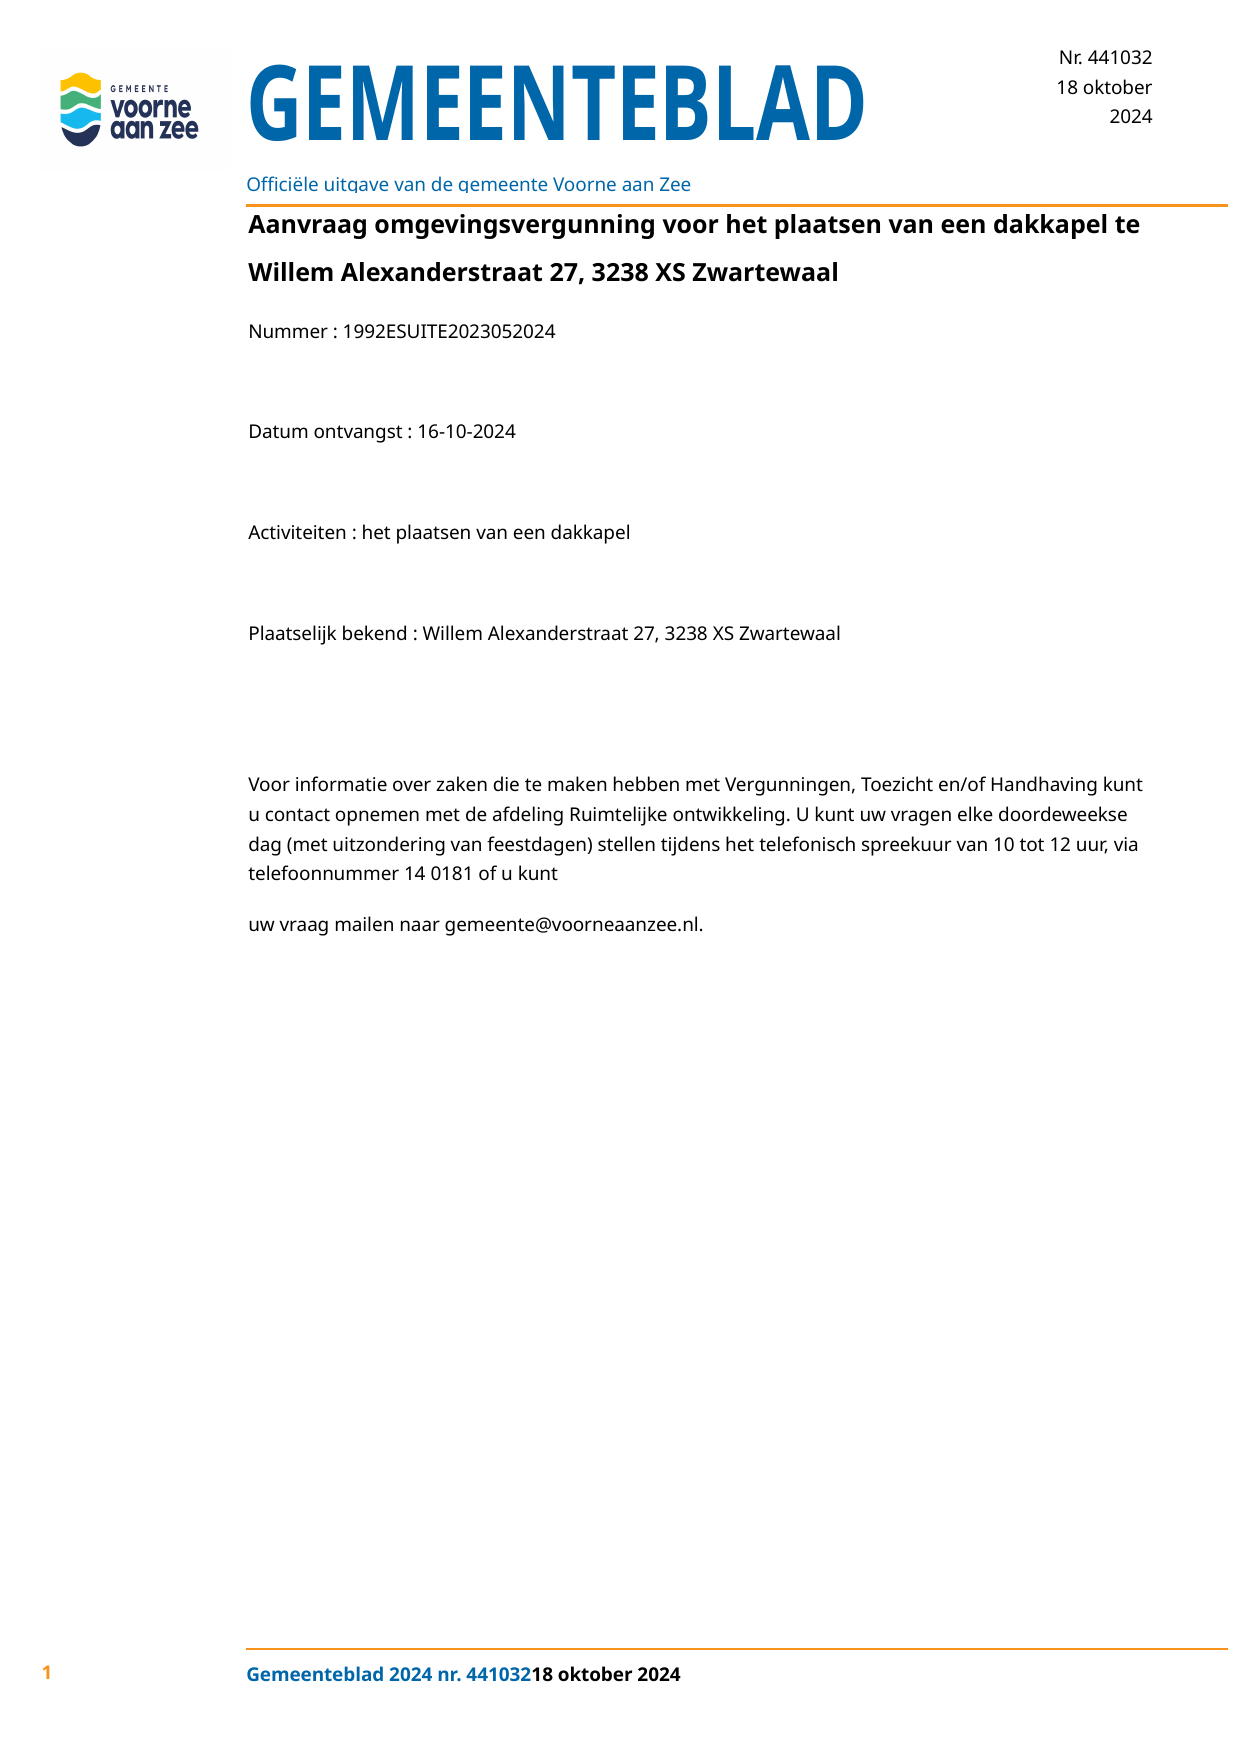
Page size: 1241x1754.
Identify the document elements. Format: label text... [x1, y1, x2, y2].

text Datum ontvangst : 16-10-2024 [248, 419, 1152, 444]
text Aanvraag omgevingsvergunning voor het plaatsen van een dakkapel te Willem Alexanderstraat 27, 3238 XS Zwartewaal [248, 207, 1152, 288]
text Activiteiten : het plaatsen van een dakkapel [248, 519, 1152, 545]
text Plaatselijk bekend : Willem Alexanderstraat 27, 3238 XS Zwartewaal [248, 620, 1152, 646]
text Nummer : 1992ESUITE2023052024 [248, 318, 1152, 344]
text Voor informatie over zaken die te maken hebben met Vergunningen, Toezicht en/of Handhaving kunt u contact opnemen met de afdeling Ruimtelijke ontwikkeling. U kunt uw vragen elke doordeweekse dag (met uitzondering van feestdagen) stellen tijdens het telefonisch spreekuur van 10 tot 12 uur, via telefoonnummer 14 0181 of u kunt [248, 772, 1152, 886]
text uw vraag mailen naar gemeente@voorneaanzee.nl. [248, 911, 1152, 937]
picture [41, 47, 231, 172]
